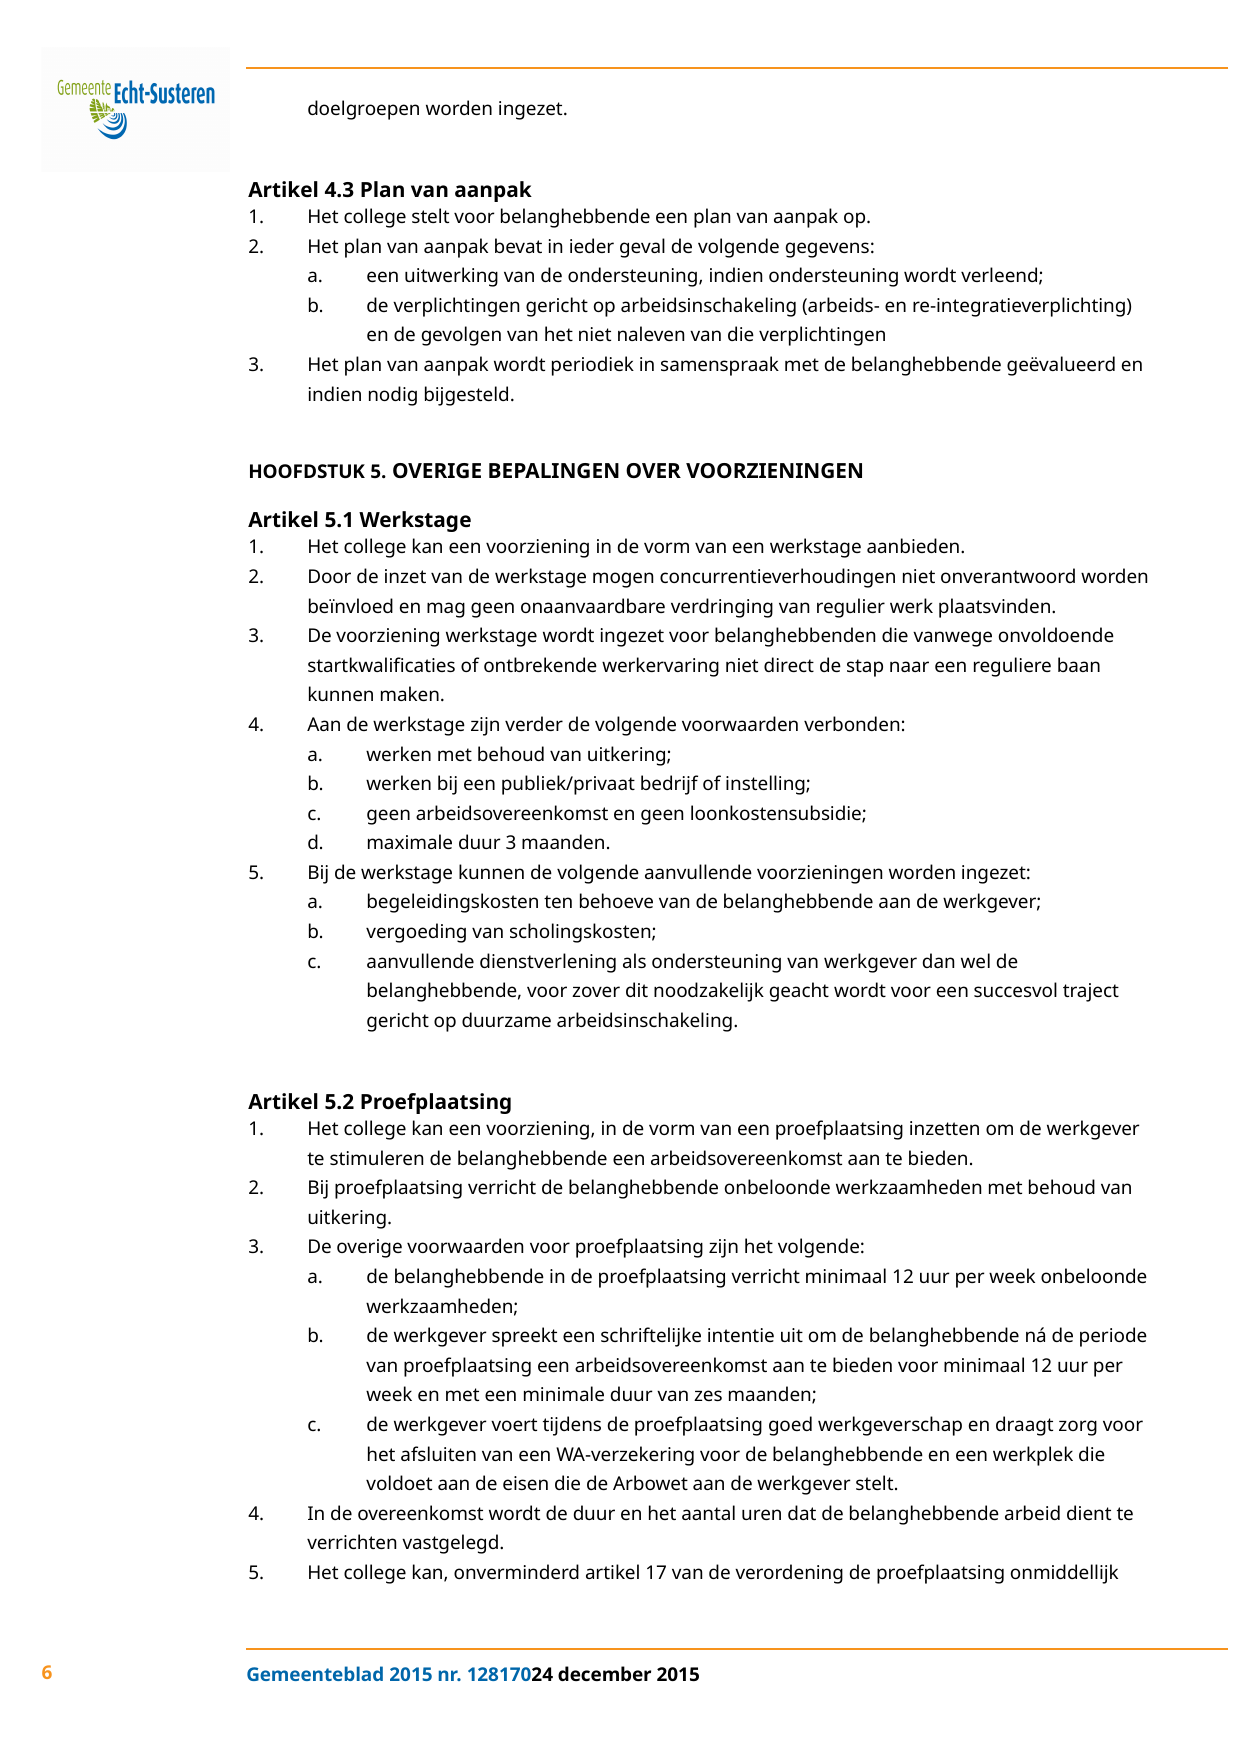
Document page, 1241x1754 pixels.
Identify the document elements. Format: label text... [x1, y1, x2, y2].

list begeleidingskosten ten behoeve van de belanghebbende aan de werkgever; [307, 889, 1152, 914]
list geen arbeidsovereenkomst en geen loonkostensubsidie; [307, 800, 1152, 826]
list Het plan van aanpak wordt periodiek in samenspraak met de belanghebbende geëvalueerd en indien nodig bijgesteld. [248, 351, 1152, 406]
picture [41, 47, 231, 172]
list Het plan van aanpak bevat in ieder geval de volgende gegevens: [248, 233, 1152, 258]
list Bij de werkstage kunnen de volgende aanvullende voorzieningen worden ingezet: [248, 859, 1152, 885]
list doelgroepen worden ingezet. [248, 95, 1152, 121]
list werken met behoud van uitkering; [307, 741, 1152, 766]
list werken bij een publiek/privaat bedrijf of instelling; [307, 770, 1152, 796]
text Artikel 4.3 Plan van aanpak [248, 175, 1152, 203]
list de belanghebbende in de proefplaatsing verricht minimaal 12 uur per week onbeloonde werkzaamheden; [307, 1263, 1152, 1319]
text Artikel 5.2 Proefplaatsing [248, 1087, 1152, 1115]
list aanvullende dienstverlening als ondersteuning van werkgever dan wel de belanghebbende, voor zover dit noodzakelijk geacht wordt voor een succesvol traject gericht op duurzame arbeidsinschakeling. [307, 948, 1152, 1033]
list Aan de werkstage zijn verder de volgende voorwaarden verbonden: [248, 711, 1152, 737]
list Het college kan een voorziening in de vorm van een werkstage aanbieden. [248, 534, 1152, 559]
list Het college kan, onverminderd artikel 17 van de verordening de proefplaatsing onmiddellijk [248, 1559, 1152, 1585]
list de verplichtingen gericht op arbeidsinschakeling (arbeids- en re-integratieverplichting) en de gevolgen van het niet naleven van die verplichtingen [307, 292, 1152, 347]
list maximale duur 3 maanden. [307, 829, 1152, 855]
list Het college kan een voorziening, in de vorm van een proefplaatsing inzetten om de werkgever te stimuleren de belanghebbende een arbeidsovereenkomst aan te bieden. [248, 1115, 1152, 1171]
list een uitwerking van de ondersteuning, indien ondersteuning wordt verleend; [307, 262, 1152, 288]
list vergoeding van scholingskosten; [307, 918, 1152, 944]
text HOOFDSTUK 5. OVERIGE BEPALINGEN OVER VOORZIENINGEN [248, 456, 1152, 484]
list De overige voorwaarden voor proefplaatsing zijn het volgende: [248, 1234, 1152, 1259]
list De voorziening werkstage wordt ingezet voor belanghebbenden die vanwege onvoldoende startkwalificaties of ontbrekende werkervaring niet direct de stap naar een reguliere baan kunnen maken. [248, 622, 1152, 707]
list de werkgever voert tijdens de proefplaatsing goed werkgeverschap en draagt zorg voor het afsluiten van een WA-verzekering voor de belanghebbende en een werkplek die voldoet aan de eisen die de Arbowet aan de werkgever stelt. [307, 1411, 1152, 1496]
list In de overeenkomst wordt de duur en het aantal uren dat de belanghebbende arbeid dient te verrichten vastgelegd. [248, 1500, 1152, 1555]
text Artikel 5.1 Werkstage [248, 505, 1152, 534]
list de werkgever spreekt een schriftelijke intentie uit om de belanghebbende ná de periode van proefplaatsing een arbeidsovereenkomst aan te bieden voor minimaal 12 uur per week en met een minimale duur van zes maanden; [307, 1322, 1152, 1407]
list Het college stelt voor belanghebbende een plan van aanpak op. [248, 203, 1152, 229]
list Bij proefplaatsing verricht de belanghebbende onbeloonde werkzaamheden met behoud van uitkering. [248, 1174, 1152, 1230]
list Door de inzet van de werkstage mogen concurrentieverhoudingen niet onverantwoord worden beïnvloed en mag geen onaanvaardbare verdringing van regulier werk plaatsvinden. [248, 563, 1152, 618]
